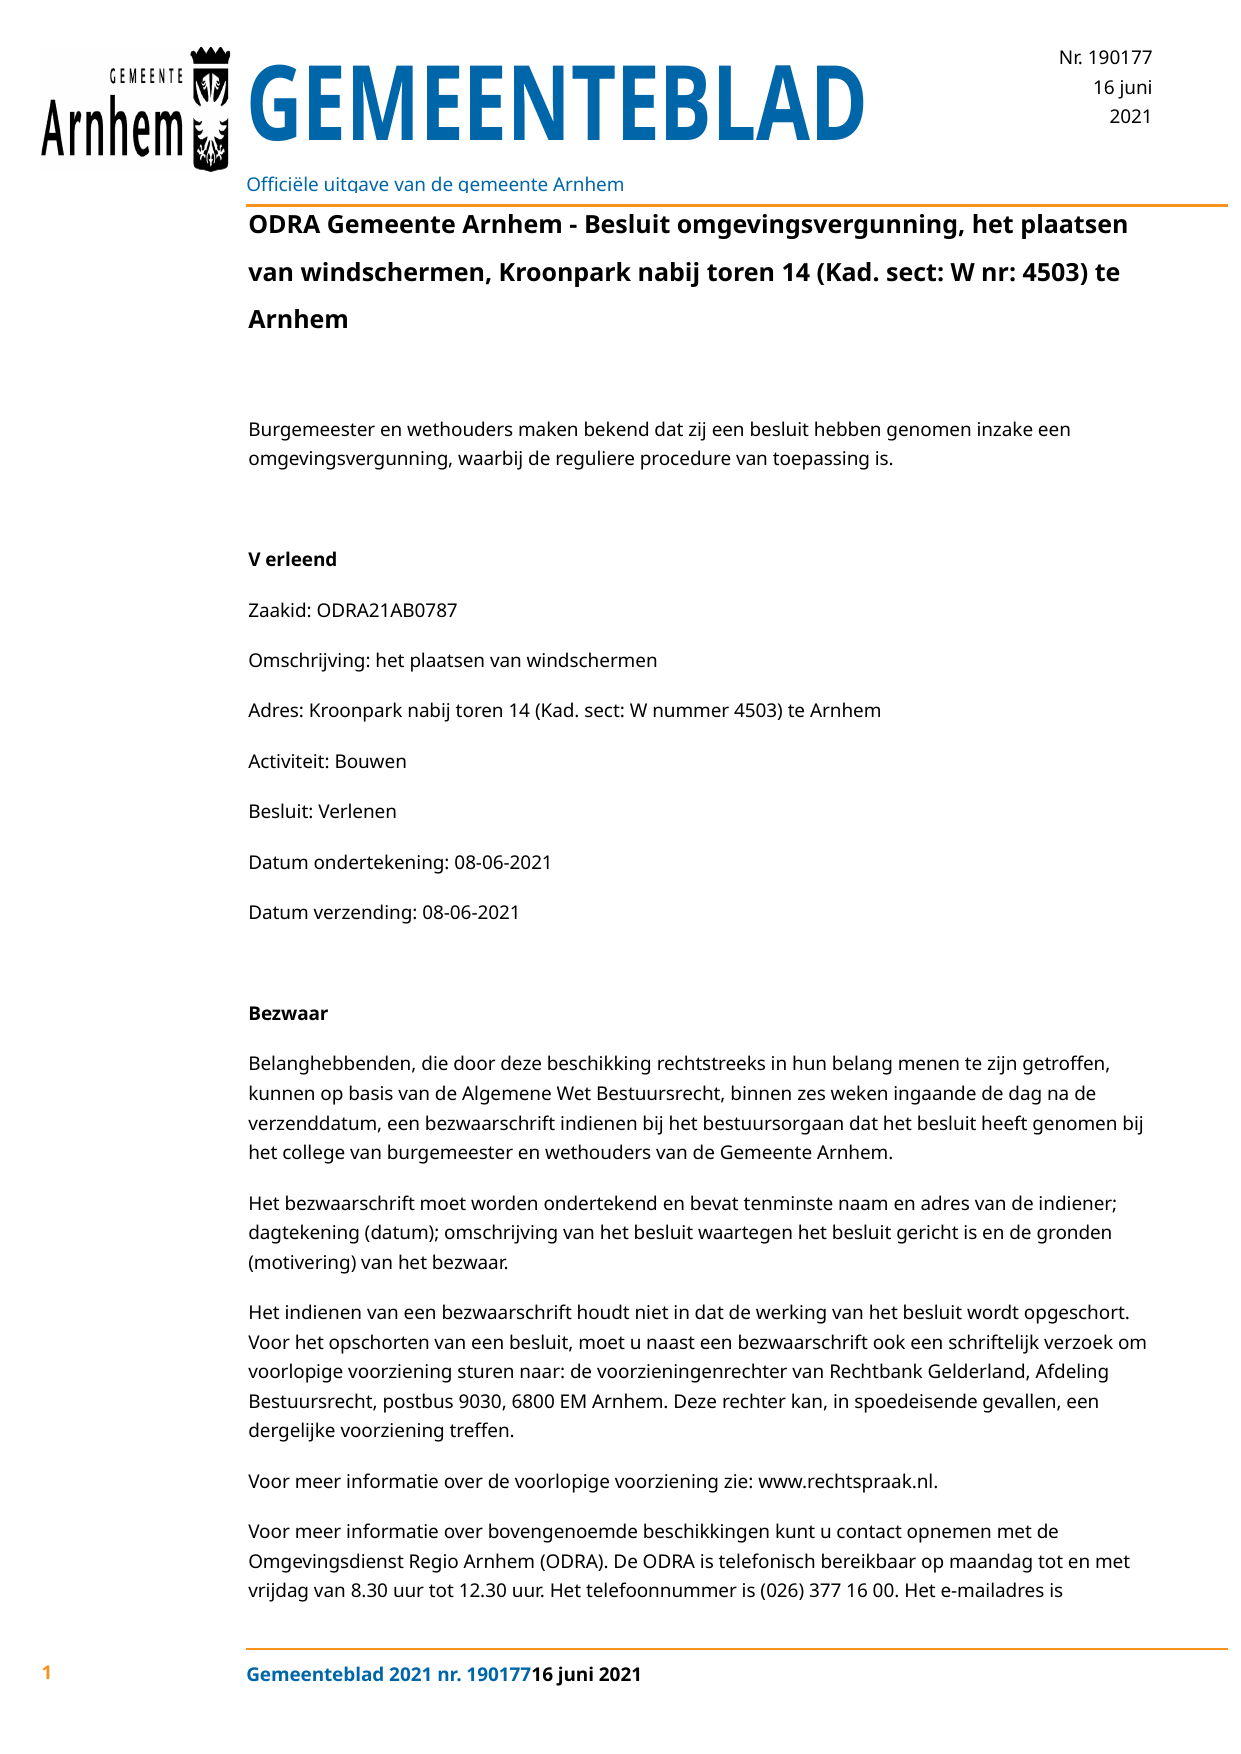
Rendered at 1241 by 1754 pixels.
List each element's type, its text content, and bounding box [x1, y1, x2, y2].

text Bezwaar [248, 1000, 1152, 1026]
picture [41, 47, 231, 172]
text Voor meer informatie over de voorlopige voorziening zie: www.rechtspraak.nl. [248, 1468, 1152, 1494]
text Voor meer informatie over bovengenoemde beschikkingen kunt u contact opnemen met de Omgevingsdienst Regio Arnhem (ODRA). De ODRA is telefonisch bereikbaar op maandag tot en met vrijdag van 8.30 uur tot 12.30 uur. Het telefoonnummer is (026) 377 16 00. Het e-mailadres is [248, 1518, 1152, 1603]
text Datum verzending: 08-06-2021 [248, 899, 1152, 925]
text Besluit: Verlenen [248, 798, 1152, 824]
text Het indienen van een bezwaarschrift houdt niet in dat de werking van het besluit wordt opgeschort. Voor het opschorten van een besluit, moet u naast een bezwaarschrift ook een schriftelijk verzoek om voorlopige voorziening sturen naar: de voorzieningenrechter van Rechtbank Gelderland, Afdeling Bestuursrecht, postbus 9030, 6800 EM Arnhem. Deze rechter kan, in spoedeisende gevallen, een dergelijke voorziening treffen. [248, 1299, 1152, 1443]
text Omschrijving: het plaatsen van windschermen [248, 647, 1152, 673]
text Adres: Kroonpark nabij toren 14 (Kad. sect: W nummer 4503) te Arnhem [248, 698, 1152, 723]
text Het bezwaarschrift moet worden ondertekend en bevat tenminste naam en adres van de indiener; dagtekening (datum); omschrijving van het besluit waartegen het besluit gericht is en de gronden (motivering) van het bezwaar. [248, 1190, 1152, 1274]
text Datum ondertekening: 08-06-2021 [248, 849, 1152, 874]
text Belanghebbenden, die door deze beschikking rechtstreeks in hun belang menen te zijn getroffen, kunnen op basis van de Algemene Wet Bestuursrecht, binnen zes weken ingaande de dag na de verzenddatum, een bezwaarschrift indienen bij het bestuursorgaan dat het besluit heeft genomen bij het college van burgemeester en wethouders van de Gemeente Arnhem. [248, 1051, 1152, 1165]
text Burgemeester en wethouders maken bekend dat zij een besluit hebben genomen inzake een omgevingsvergunning, waarbij de reguliere procedure van toepassing is. [248, 416, 1152, 471]
text ODRA Gemeente Arnhem - Besluit omgevingsvergunning, het plaatsen van windschermen, Kroonpark nabij toren 14 (Kad. sect: W nr: 4503) te Arnhem [248, 207, 1152, 336]
text V erleend [248, 546, 1152, 572]
text Activiteit: Bouwen [248, 748, 1152, 774]
text Zaakid: ODRA21AB0787 [248, 597, 1152, 622]
